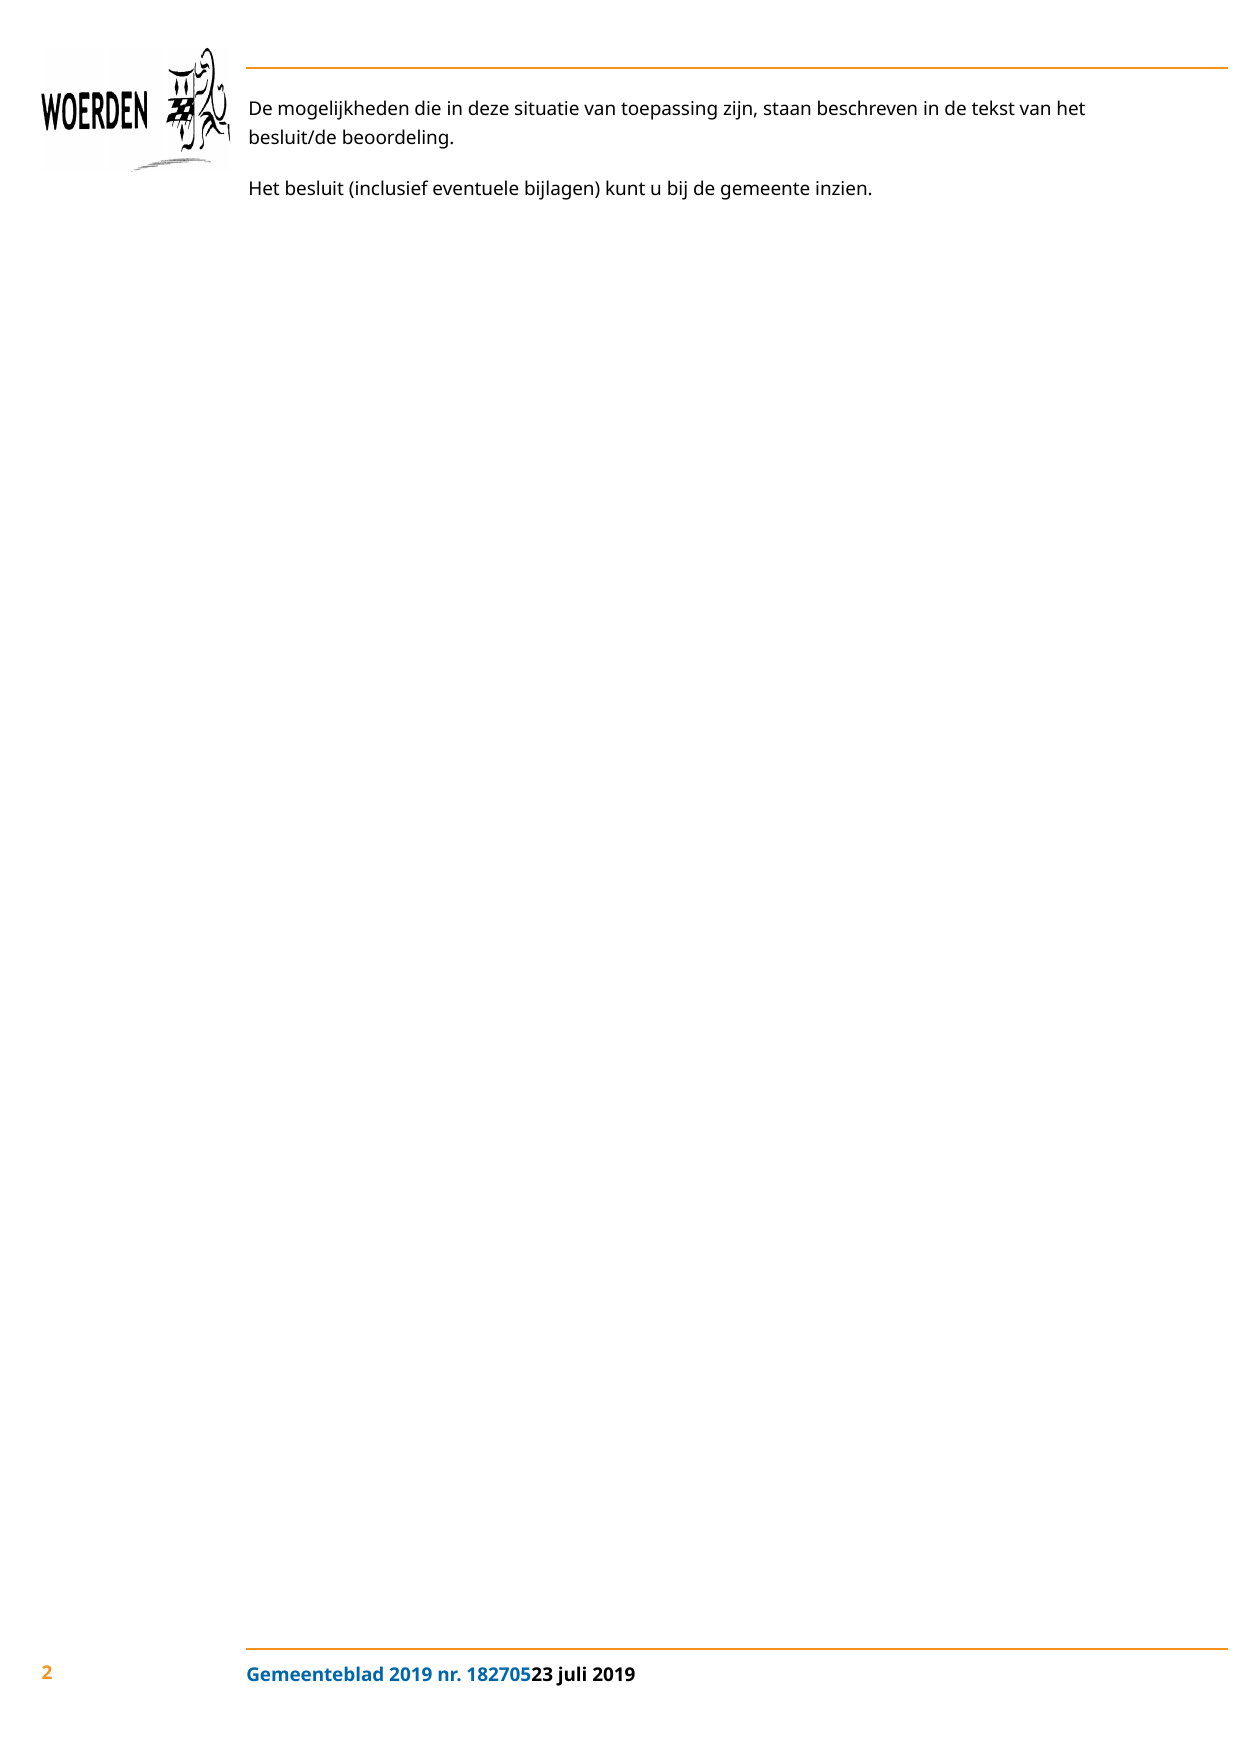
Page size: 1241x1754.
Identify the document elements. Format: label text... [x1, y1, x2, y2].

text De mogelijkheden die in deze situatie van toepassing zijn, staan beschreven in de tekst van het besluit/de beoordeling. [248, 95, 1152, 150]
text Het besluit (inclusief eventuele bijlagen) kunt u bij de gemeente inzien. [248, 175, 1152, 201]
picture [41, 47, 231, 172]
